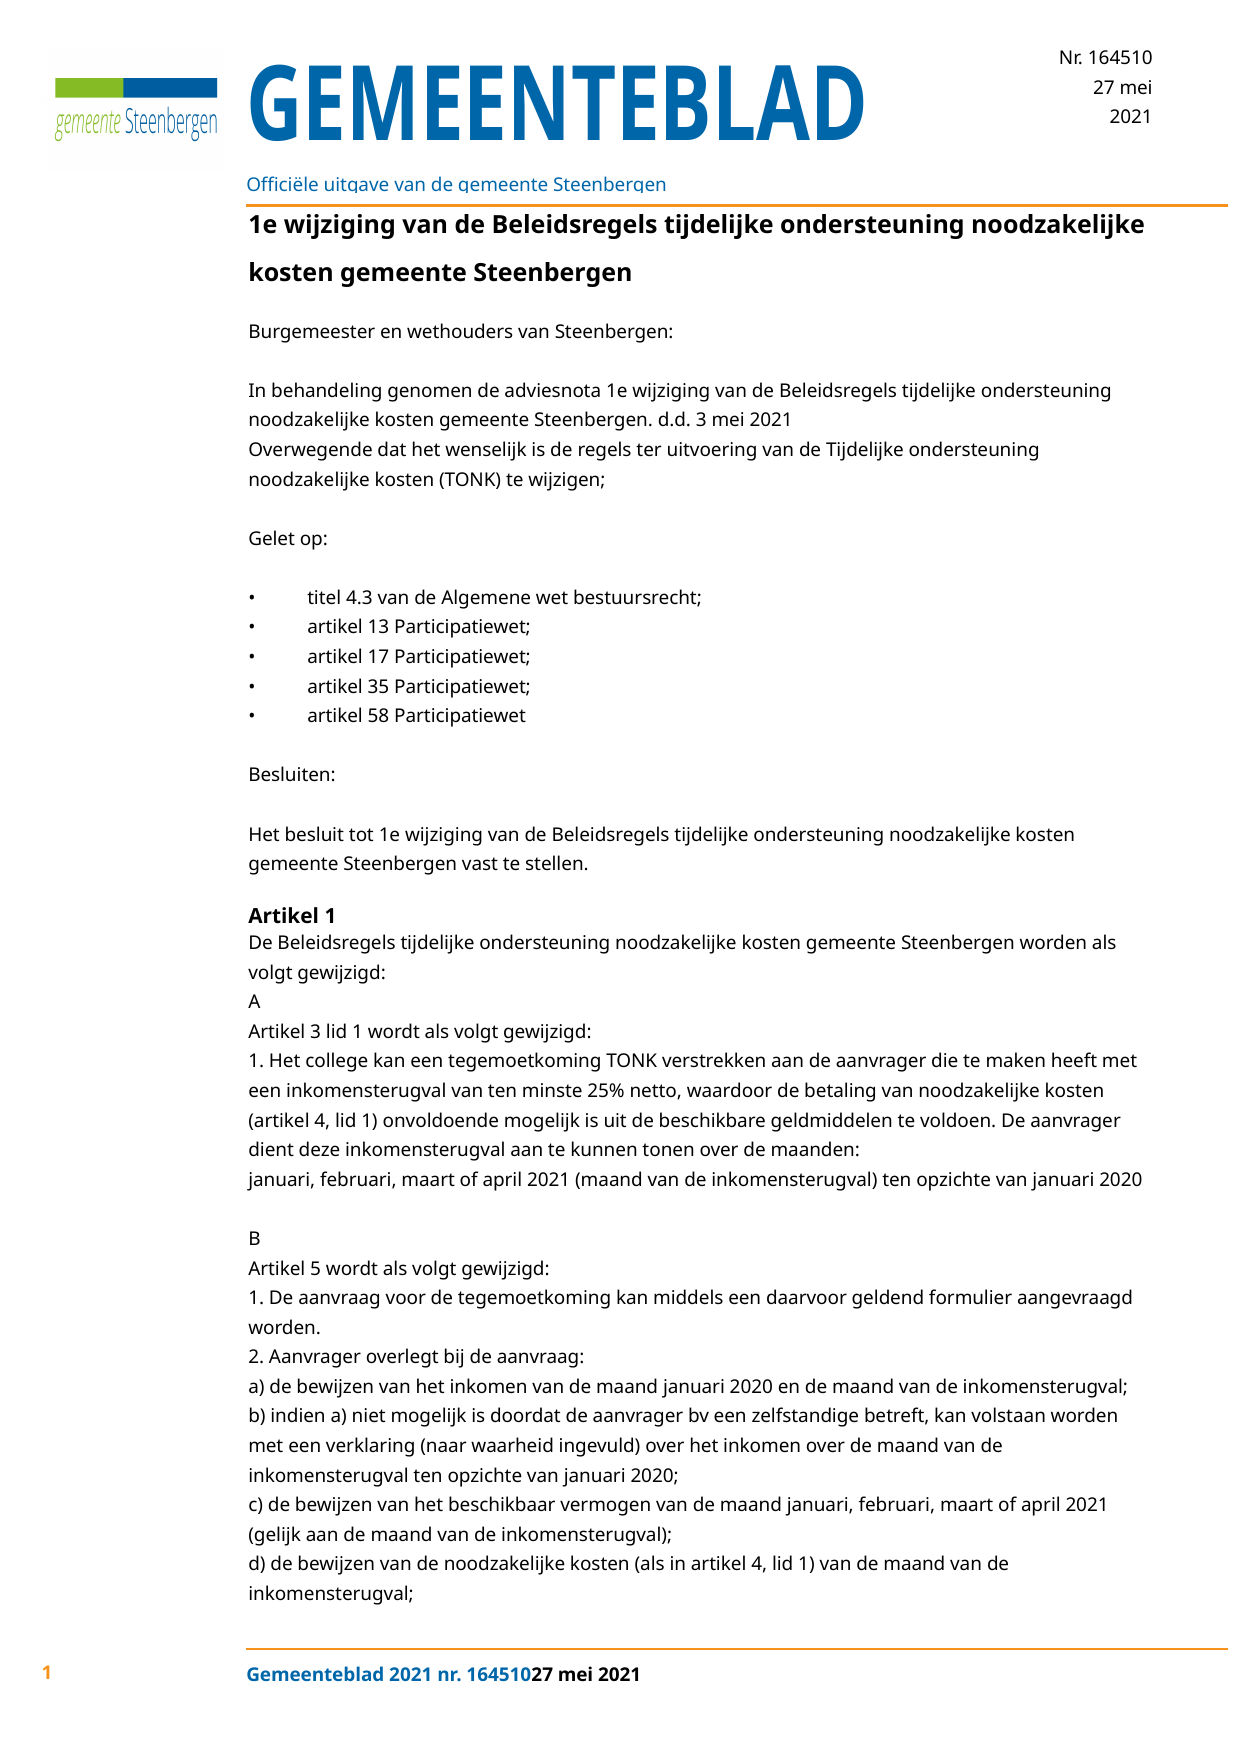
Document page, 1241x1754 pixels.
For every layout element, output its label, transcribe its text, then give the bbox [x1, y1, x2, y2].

text Burgemeester en wethouders van Steenbergen: [248, 318, 1152, 344]
text A [248, 988, 1152, 1014]
text 1. Het college kan een tegemoetkoming TONK verstrekken aan de aanvrager die te maken heeft met een inkomensterugval van ten minste 25% netto, waardoor de betaling van noodzakelijke kosten (artikel 4, lid 1) onvoldoende mogelijk is uit de beschikbare geldmiddelen te voldoen. De aanvrager dient deze inkomensterugval aan te kunnen tonen over de maanden: [248, 1048, 1152, 1162]
list artikel 17 Participatiewet; [248, 643, 1152, 669]
text c) de bewijzen van het beschikbaar vermogen van de maand januari, februari, maart of april 2021 (gelijk aan de maand van de inkomensterugval); [248, 1491, 1152, 1547]
text 2. Aanvrager overlegt bij de aanvraag: [248, 1343, 1152, 1369]
text Het besluit tot 1e wijziging van de Beleidsregels tijdelijke ondersteuning noodzakelijke kosten gemeente Steenbergen vast te stellen. [248, 821, 1152, 876]
list artikel 58 Participatiewet [248, 702, 1152, 728]
text d) de bewijzen van de noodzakelijke kosten (als in artikel 4, lid 1) van de maand van de inkomensterugval; [248, 1551, 1152, 1606]
text Overwegende dat het wenselijk is de regels ter uitvoering van de Tijdelijke ondersteuning noodzakelijke kosten (TONK) te wijzigen; [248, 436, 1152, 492]
text 1e wijziging van de Beleidsregels tijdelijke ondersteuning noodzakelijke kosten gemeente Steenbergen [248, 207, 1152, 288]
list titel 4.3 van de Algemene wet bestuursrecht; [248, 584, 1152, 610]
text januari, februari, maart of april 2021 (maand van de inkomensterugval) ten opzichte van januari 2020 [248, 1166, 1152, 1192]
text a) de bewijzen van het inkomen van de maand januari 2020 en de maand van de inkomensterugval; [248, 1373, 1152, 1399]
text Artikel 3 lid 1 wordt als volgt gewijzigd: [248, 1018, 1152, 1044]
text Besluiten: [248, 762, 1152, 787]
text Gelet op: [248, 525, 1152, 551]
text De Beleidsregels tijdelijke ondersteuning noodzakelijke kosten gemeente Steenbergen worden als volgt gewijzigd: [248, 929, 1152, 984]
text Artikel 5 wordt als volgt gewijzigd: [248, 1255, 1152, 1280]
list artikel 35 Participatiewet; [248, 673, 1152, 699]
text In behandeling genomen de adviesnota 1e wijziging van de Beleidsregels tijdelijke ondersteuning noodzakelijke kosten gemeente Steenbergen. d.d. 3 mei 2021 [248, 377, 1152, 432]
text Artikel 1 [248, 901, 1152, 929]
text 1. De aanvraag voor de tegemoetkoming kan middels een daarvoor geldend formulier aangevraagd worden. [248, 1284, 1152, 1339]
picture [41, 47, 231, 172]
text B [248, 1225, 1152, 1251]
text b) indien a) niet mogelijk is doordat de aanvrager bv een zelfstandige betreft, kan volstaan worden met een verklaring (naar waarheid ingevuld) over het inkomen over de maand van de inkomensterugval ten opzichte van januari 2020; [248, 1403, 1152, 1487]
list artikel 13 Participatiewet; [248, 614, 1152, 639]
